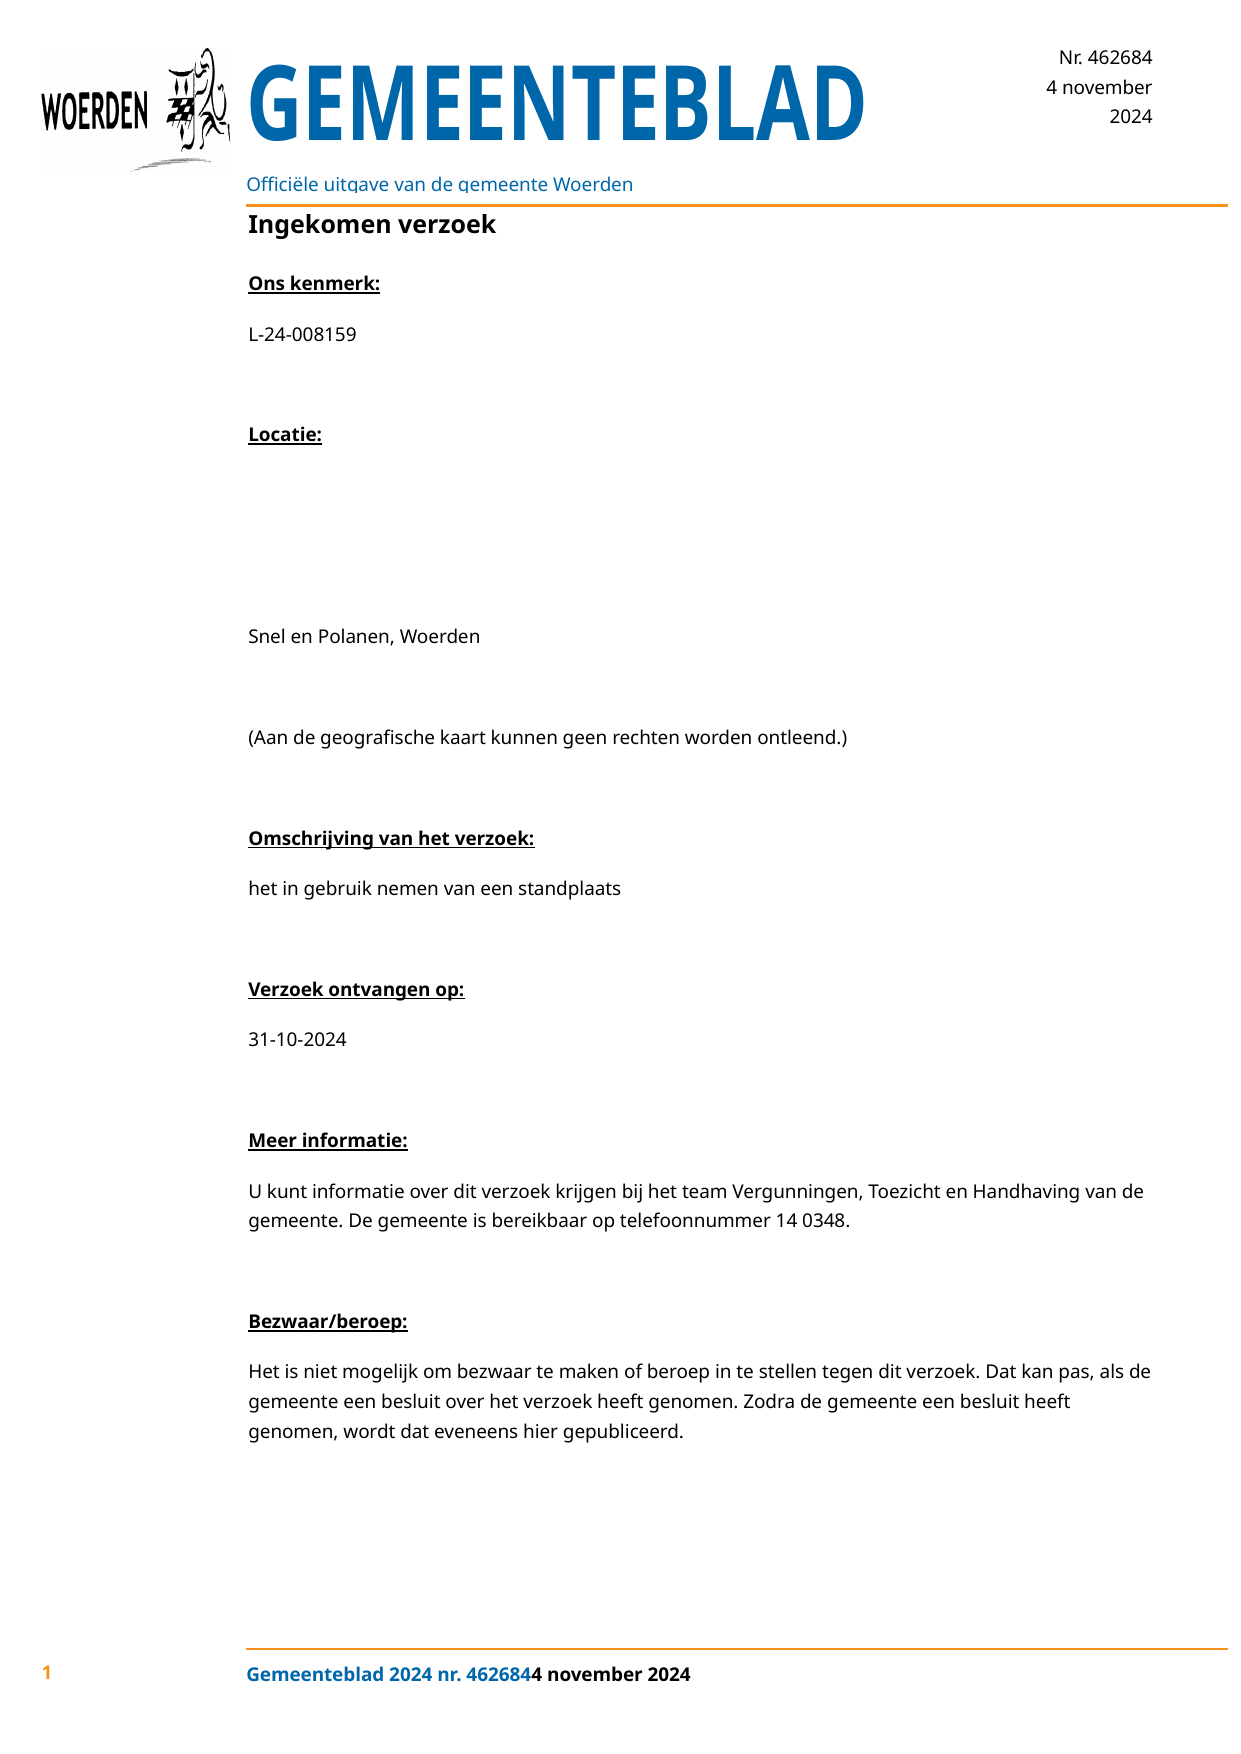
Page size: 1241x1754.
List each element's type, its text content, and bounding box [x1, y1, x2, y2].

text Het is niet mogelijk om bezwaar te maken of beroep in te stellen tegen dit verzoek. Dat kan pas, als de gemeente een besluit over het verzoek heeft genomen. Zodra de gemeente een besluit heeft genomen, wordt dat eveneens hier gepubliceerd. [248, 1359, 1152, 1443]
text Verzoek ontvangen op: [248, 976, 1152, 1002]
text Locatie: [248, 422, 1152, 447]
text Meer informatie: [248, 1127, 1152, 1153]
text 31-10-2024 [248, 1027, 1152, 1052]
text Omschrijving van het verzoek: [248, 825, 1152, 851]
text U kunt informatie over dit verzoek krijgen bij het team Vergunningen, Toezicht en Handhaving van de gemeente. De gemeente is bereikbaar op telefoonnummer 14 0348. [248, 1178, 1152, 1233]
picture [41, 47, 231, 172]
text Ingekomen verzoek [248, 207, 1152, 241]
text Snel en Polanen, Woerden [248, 623, 1152, 649]
text L-24-008159 [248, 321, 1152, 346]
text Ons kenmerk: [248, 270, 1152, 296]
text het in gebruik nemen van een standplaats [248, 875, 1152, 901]
text (Aan de geografische kaart kunnen geen rechten worden ontleend.) [248, 724, 1152, 750]
text Bezwaar/beroep: [248, 1308, 1152, 1334]
